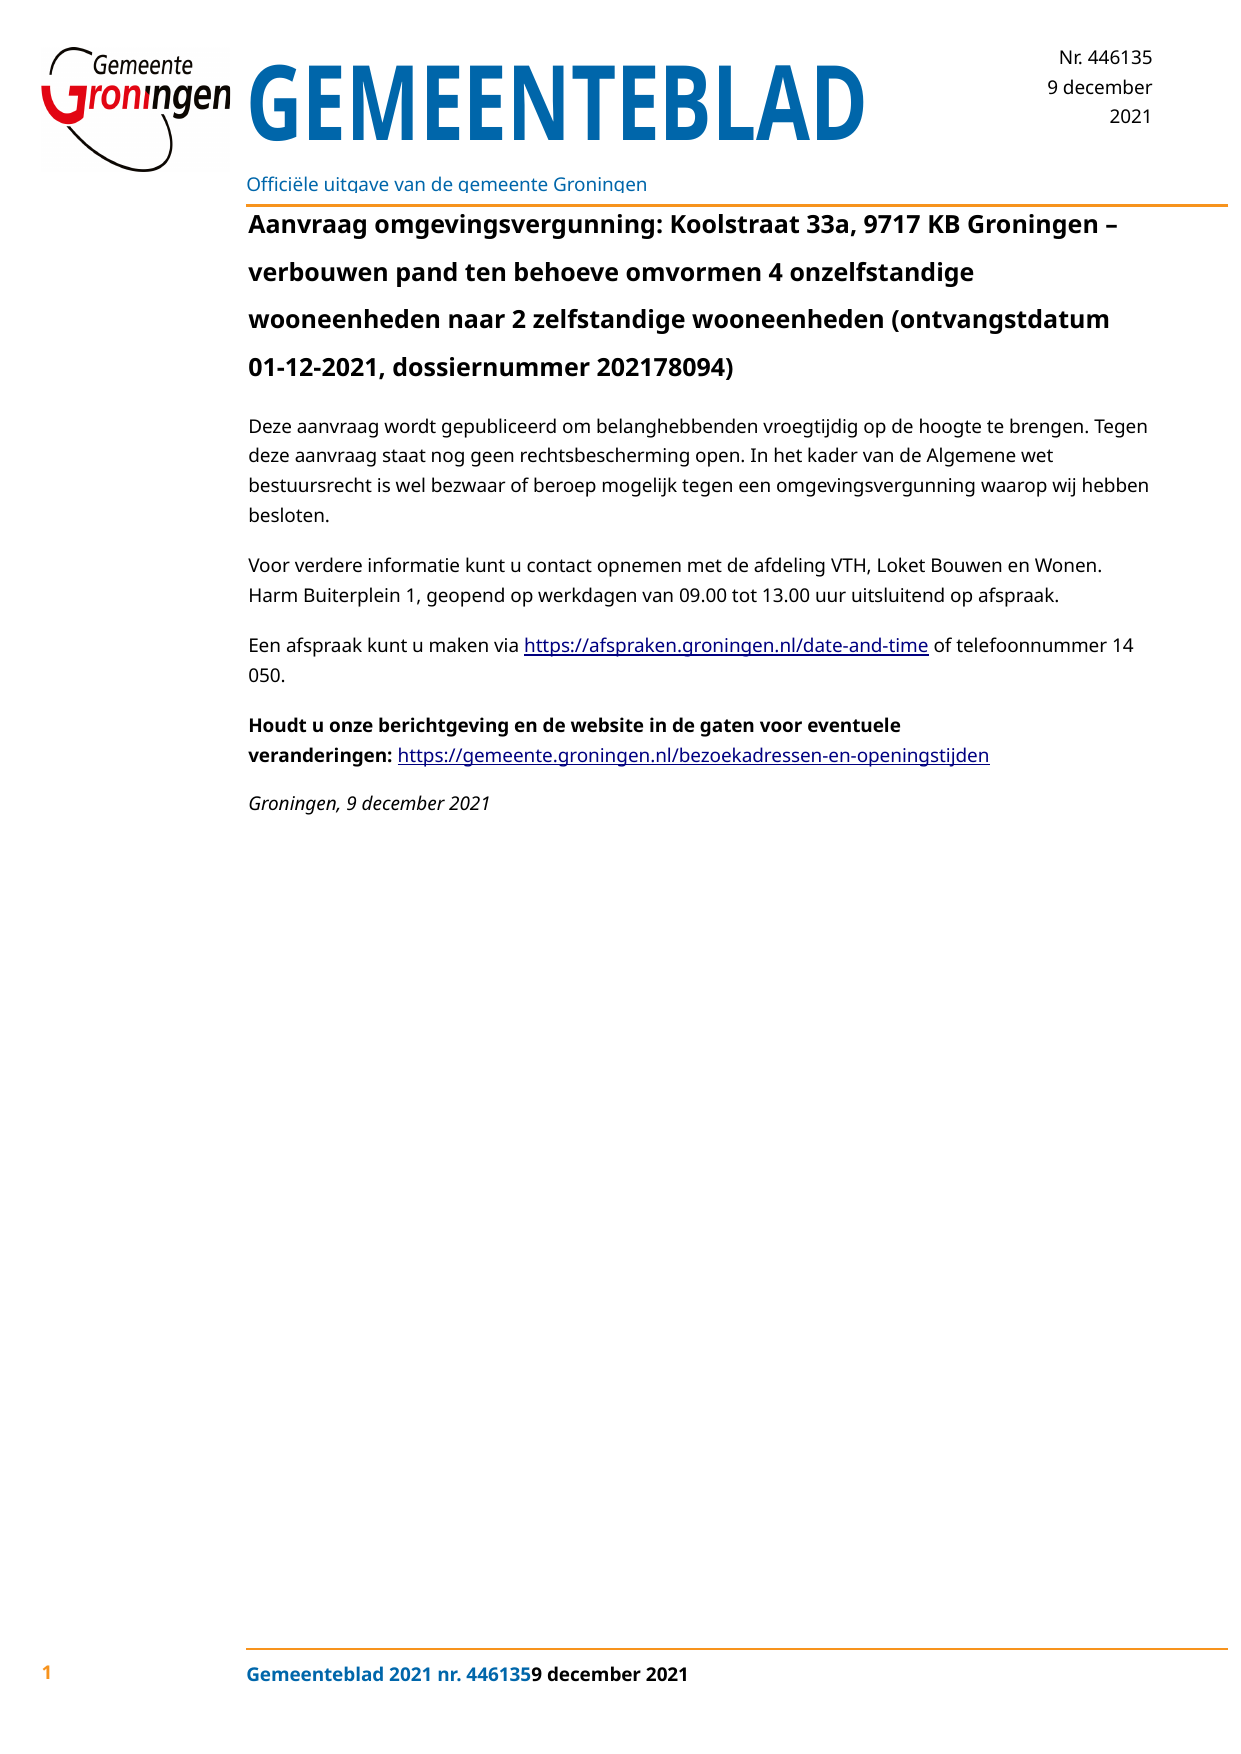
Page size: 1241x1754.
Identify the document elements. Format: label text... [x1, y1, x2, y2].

text Deze aanvraag wordt gepubliceerd om belanghebbenden vroegtijdig op de hoogte te brengen. Tegen deze aanvraag staat nog geen rechtsbescherming open. In het kader van de Algemene wet bestuursrecht is wel bezwaar of beroep mogelijk tegen een omgevingsvergunning waarop wij hebben besloten. [248, 413, 1152, 528]
text Groningen, 9 december 2021 [248, 790, 1152, 815]
text Aanvraag omgevingsvergunning: Koolstraat 33a, 9717 KB Groningen – verbouwen pand ten behoeve omvormen 4 onzelfstandige wooneenheden naar 2 zelfstandige wooneenheden (ontvangstdatum 01-12-2021, dossiernummer 202178094) [248, 207, 1152, 384]
text Een afspraak kunt u maken via https://afspraken.groningen.nl/date-and-time of telefoonnummer 14 050. [248, 632, 1152, 688]
text Voor verdere informatie kunt u contact opnemen met de afdeling VTH, Loket Bouwen en Wonen. Harm Buiterplein 1, geopend op werkdagen van 09.00 tot 13.00 uur uitsluitend op afspraak. [248, 552, 1152, 608]
picture [41, 47, 231, 172]
text Houdt u onze berichtgeving en de website in de gaten voor eventuele veranderingen: https://gemeente.groningen.nl/bezoekadressen-en-openingstijden [248, 712, 1152, 768]
